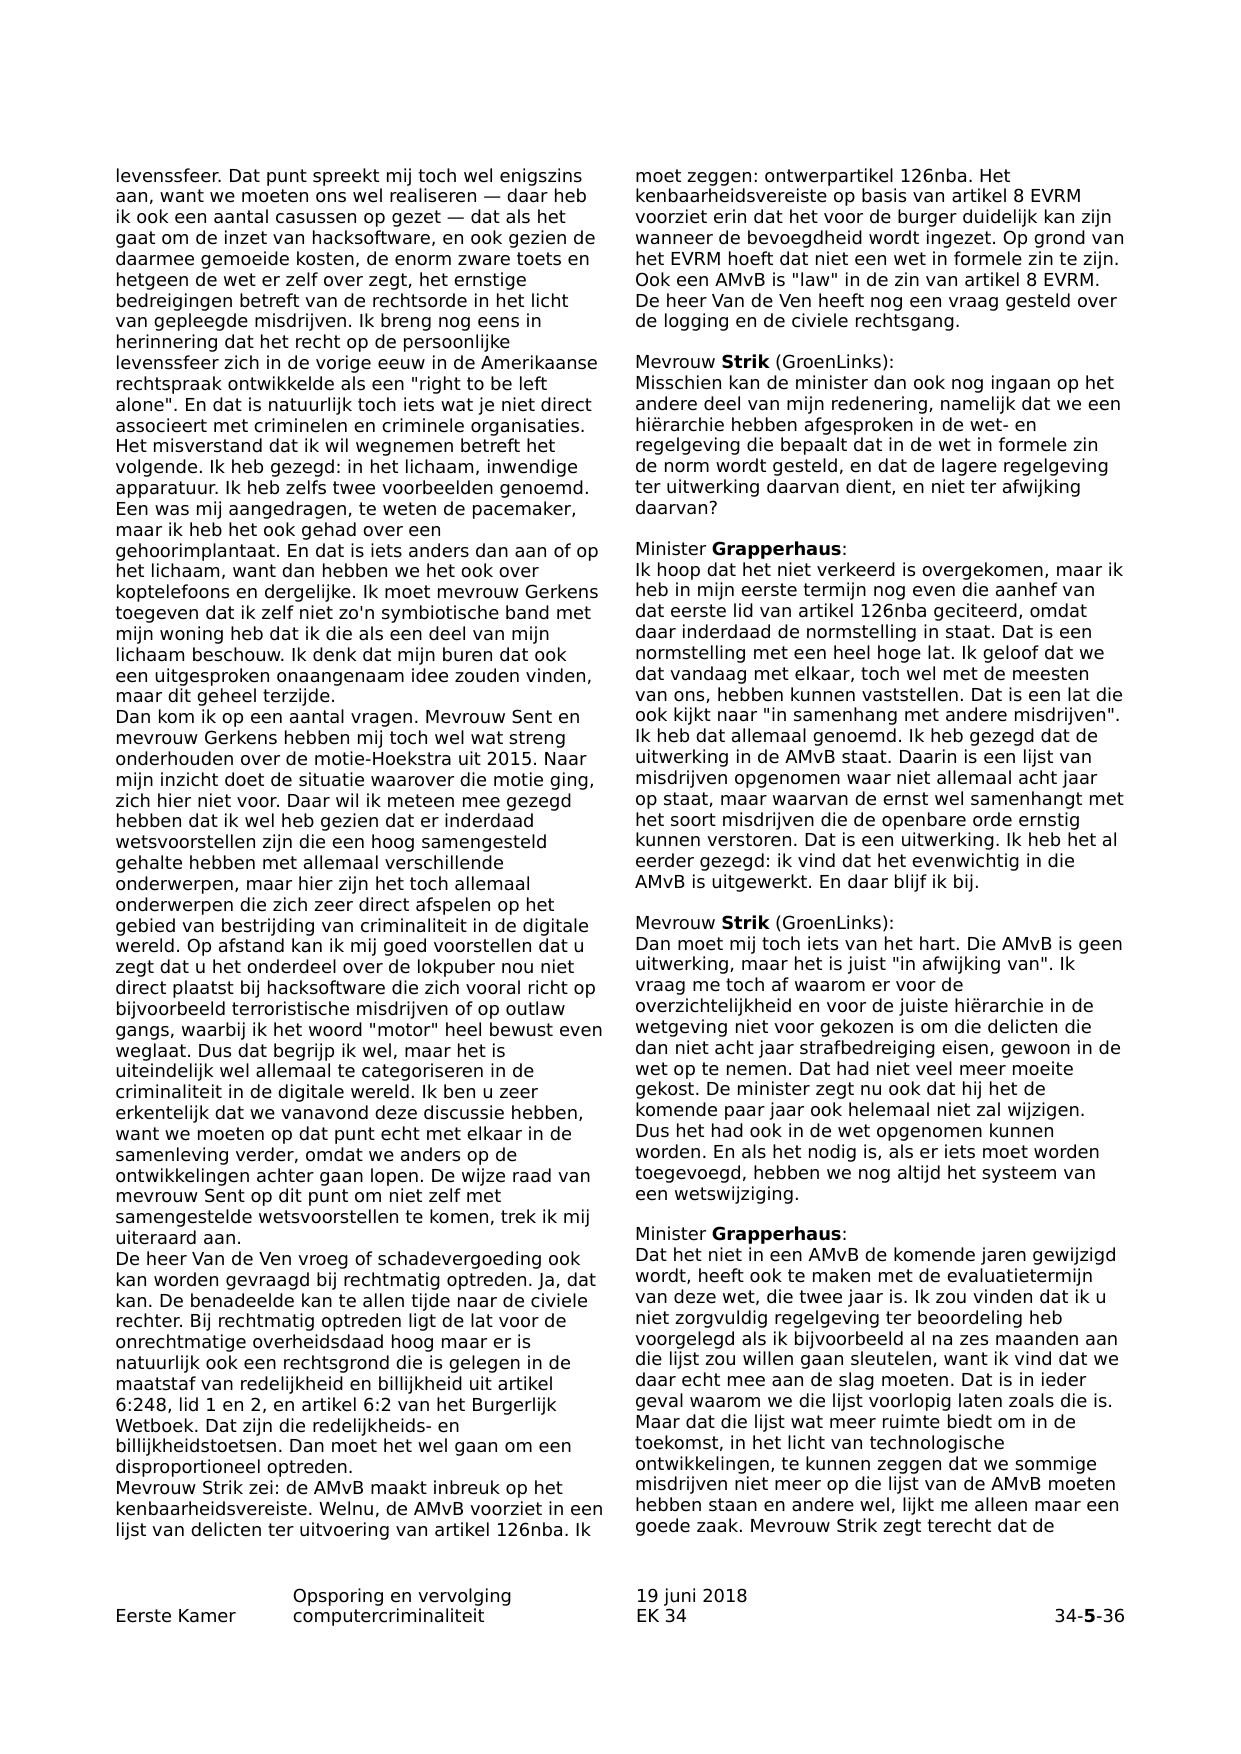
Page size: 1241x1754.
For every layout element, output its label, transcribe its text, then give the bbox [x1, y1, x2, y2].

text Mevrouw Strik zei: de AMvB maakt inbreuk op het kenbaarheidsvereiste. Welnu, de AMvB voorziet in een lijst van delicten ter uitvoering van artikel 126nba. Ik [115, 1478, 605, 1540]
text Ik hoop dat het niet verkeerd is overgekomen, maar ik heb in mijn eerste termijn nog even die aanhef van dat eerste lid van artikel 126nba geciteerd, omdat daar inderdaad de normstelling in staat. Dat is een normstelling met een heel hoge lat. Ik geloof dat we dat vandaag met elkaar, toch wel met de meesten van ons, hebben kunnen vaststellen. Dat is een lat die ook kijkt naar "in samenhang met andere misdrijven". Ik heb dat allemaal genoemd. Ik heb gezegd dat de uitwerking in de AMvB staat. Daarin is een lijst van misdrijven opgenomen waar niet allemaal acht jaar op staat, maar waarvan de ernst wel samenhangt met het soort misdrijven die de openbare orde ernstig kunnen verstoren. Dat is een uitwerking. Ik heb het al eerder gezegd: ik vind dat het evenwichtig in die AMvB is uitgewerkt. En daar blijf ik bij. [635, 559, 1125, 893]
text Dan moet mij toch iets van het hart. Die AMvB is geen uitwerking, maar het is juist "in afwijking van". Ik vraag me toch af waarom er voor de overzichtelijkheid en voor de juiste hiërarchie in de wetgeving niet voor gekozen is om die delicten die dan niet acht jaar strafbedreiging eisen, gewoon in de wet op te nemen. Dat had niet veel meer moeite gekost. De minister zegt nu ook dat hij het de komende paar jaar ook helemaal niet zal wijzigen. Dus het had ook in de wet opgenomen kunnen worden. En als het nodig is, als er iets moet worden toegevoegd, hebben we nog altijd het systeem van een wetswijziging. [635, 933, 1125, 1204]
text Mevrouw Strik (GroenLinks): [635, 352, 1125, 373]
text Het misverstand dat ik wil wegnemen betreft het volgende. Ik heb gezegd: in het lichaam, inwendige apparatuur. Ik heb zelfs twee voorbeelden genoemd. Een was mij aangedragen, te weten de pacemaker, maar ik heb het ook gehad over een gehoorimplantaat. En dat is iets anders dan aan of op het lichaam, want dan hebben we het ook over koptelefoons en dergelijke. Ik moet mevrouw Gerkens toegeven dat ik zelf niet zo'n symbiotische band met mijn woning heb dat ik die als een deel van mijn lichaam beschouw. Ik denk dat mijn buren dat ook een uitgesproken onaangenaam idee zouden vinden, maar dit geheel terzijde. [115, 436, 605, 707]
text moet zeggen: ontwerpartikel 126nba. Het kenbaarheidsvereiste op basis van artikel 8 EVRM voorziet erin dat het voor de burger duidelijk kan zijn wanneer de bevoegdheid wordt ingezet. Op grond van het EVRM hoeft dat niet een wet in formele zin te zijn. Ook een AMvB is "law" in de zin van artikel 8 EVRM. [635, 165, 1125, 290]
text levenssfeer. Dat punt spreekt mij toch wel enigszins aan, want we moeten ons wel realiseren — daar heb ik ook een aantal casussen op gezet — dat als het gaat om de inzet van hacksoftware, en ook gezien de daarmee gemoeide kosten, de enorm zware toets en hetgeen de wet er zelf over zegt, het ernstige bedreigingen betreft van de rechtsorde in het licht van gepleegde misdrijven. Ik breng nog eens in herinnering dat het recht op de persoonlijke levenssfeer zich in de vorige eeuw in de Amerikaanse rechtspraak ontwikkelde als een "right to be left alone". En dat is natuurlijk toch iets wat je niet direct associeert met criminelen en criminele organisaties. [115, 165, 605, 436]
text Dat het niet in een AMvB de komende jaren gewijzigd wordt, heeft ook te maken met de evaluatietermijn van deze wet, die twee jaar is. Ik zou vinden dat ik u niet zorgvuldig regelgeving ter beoordeling heb voorgelegd als ik bijvoorbeeld al na zes maanden aan die lijst zou willen gaan sleutelen, want ik vind dat we daar echt mee aan de slag moeten. Dat is in ieder geval waarom we die lijst voorlopig laten zoals die is. Maar dat die lijst wat meer ruimte biedt om in de toekomst, in het licht van technologische ontwikkelingen, te kunnen zeggen dat we sommige misdrijven niet meer op die lijst van de AMvB moeten hebben staan en andere wel, lijkt me alleen maar een goede zaak. Mevrouw Strik zegt terecht dat de [635, 1245, 1125, 1537]
text Minister Grapperhaus: [635, 1224, 1125, 1245]
text Misschien kan de minister dan ook nog ingaan op het andere deel van mijn redenering, namelijk dat we een hiërarchie hebben afgesproken in de wet- en regelgeving die bepaalt dat in de wet in formele zin de norm wordt gesteld, en dat de lagere regelgeving ter uitwerking daarvan dient, en niet ter afwijking daarvan? [635, 373, 1125, 518]
text Mevrouw Strik (GroenLinks): [635, 913, 1125, 933]
text Dan kom ik op een aantal vragen. Mevrouw Sent en mevrouw Gerkens hebben mij toch wel wat streng onderhouden over de motie-Hoekstra uit 2015. Naar mijn inzicht doet de situatie waarover die motie ging, zich hier niet voor. Daar wil ik meteen mee gezegd hebben dat ik wel heb gezien dat er inderdaad wetsvoorstellen zijn die een hoog samengesteld gehalte hebben met allemaal verschillende onderwerpen, maar hier zijn het toch allemaal onderwerpen die zich zeer direct afspelen op het gebied van bestrijding van criminaliteit in de digitale wereld. Op afstand kan ik mij goed voorstellen dat u zegt dat u het onderdeel over de lokpuber nou niet direct plaatst bij hacksoftware die zich vooral richt op bijvoorbeeld terroristische misdrijven of op outlaw gangs, waarbij ik het woord "motor" heel bewust even weglaat. Dus dat begrijp ik wel, maar het is uiteindelijk wel allemaal te categoriseren in de criminaliteit in de digitale wereld. Ik ben u zeer erkentelijk dat we vanavond deze discussie hebben, want we moeten op dat punt echt met elkaar in de samenleving verder, omdat we anders op de ontwikkelingen achter gaan lopen. De wijze raad van mevrouw Sent op dit punt om niet zelf met samengestelde wetsvoorstellen te komen, trek ik mij uiteraard aan. [115, 707, 605, 1249]
text Minister Grapperhaus: [635, 538, 1125, 559]
text De heer Van de Ven vroeg of schadevergoeding ook kan worden gevraagd bij rechtmatig optreden. Ja, dat kan. De benadeelde kan te allen tijde naar de civiele rechter. Bij rechtmatig optreden ligt de lat voor de onrechtmatige overheidsdaad hoog maar er is natuurlijk ook een rechtsgrond die is gelegen in de maatstaf van redelijkheid en billijkheid uit artikel 6:248, lid 1 en 2, en artikel 6:2 van het Burgerlijk Wetboek. Dat zijn die redelijkheids- en billijkheidstoetsen. Dan moet het wel gaan om een disproportioneel optreden. [115, 1249, 605, 1478]
text De heer Van de Ven heeft nog een vraag gesteld over de logging en de civiele rechtsgang. [635, 290, 1125, 332]
